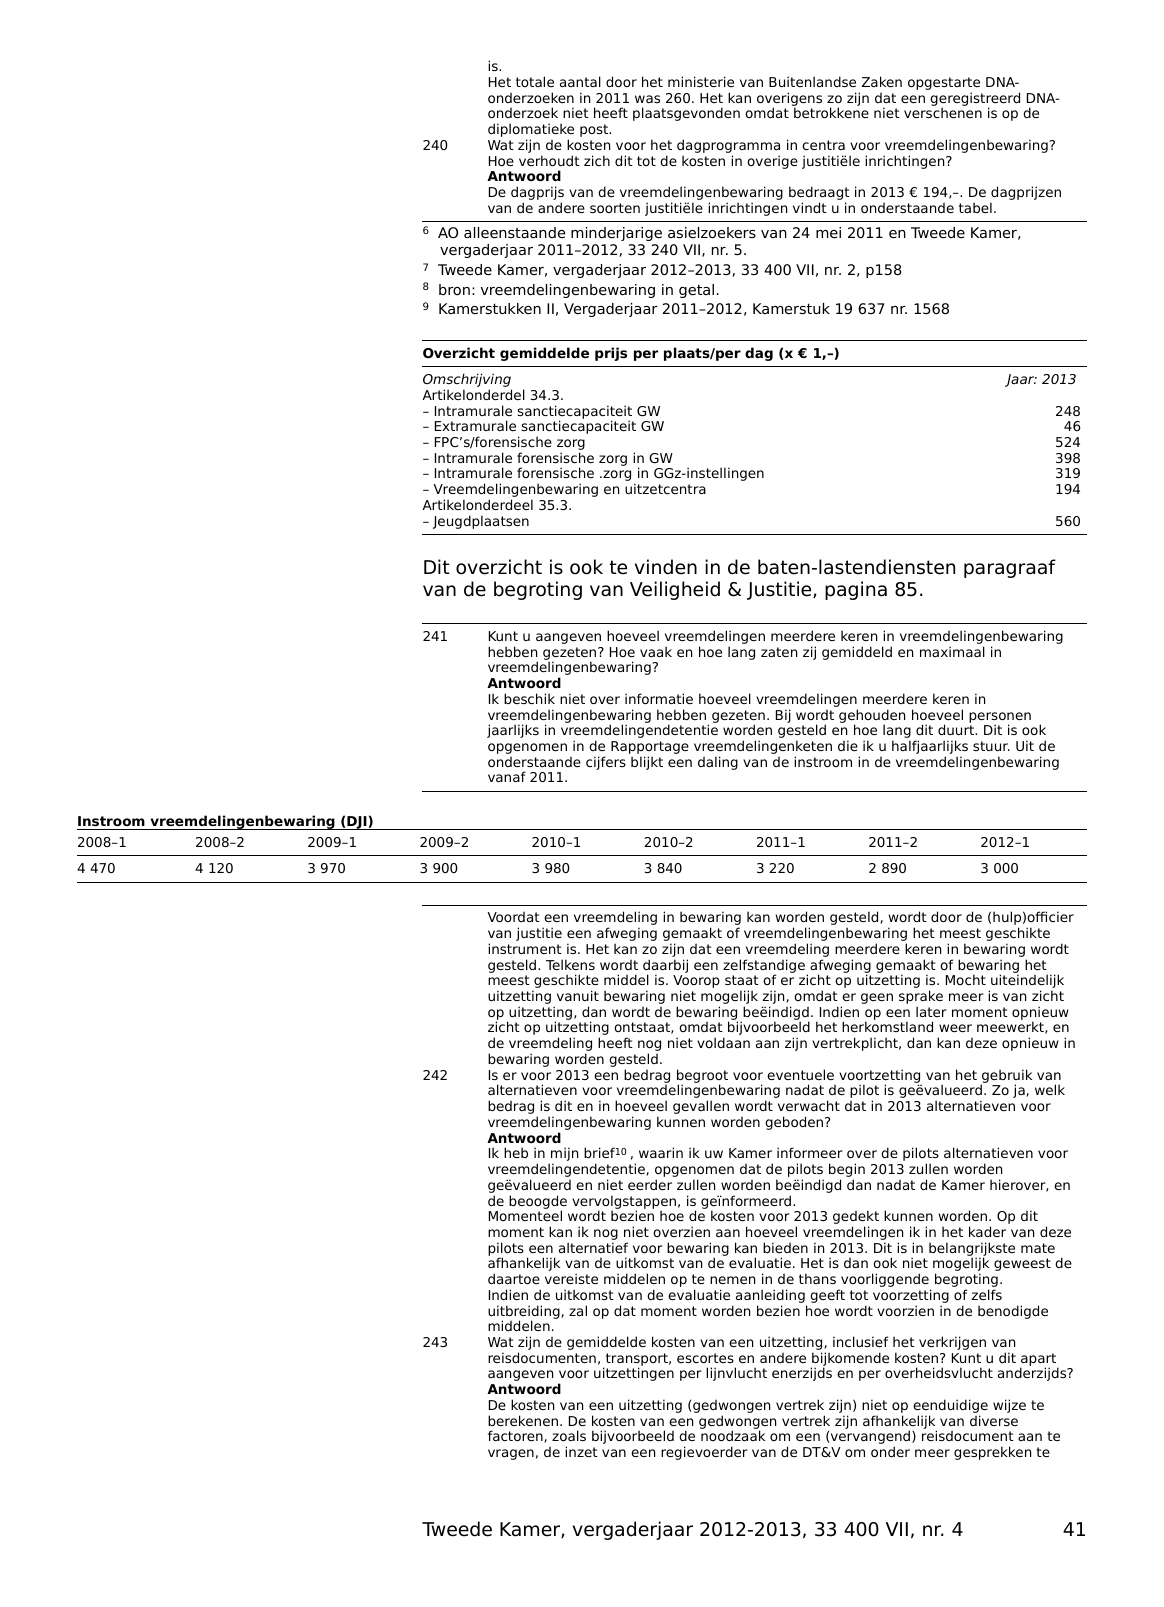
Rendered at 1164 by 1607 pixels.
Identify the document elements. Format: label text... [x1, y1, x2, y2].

table_cell [422, 59, 481, 138]
table_cell Artikelonderdel 34.3. [422, 388, 954, 403]
table_cell 3 980 [526, 856, 638, 882]
table_cell 2009–1 [301, 830, 413, 855]
table_cell 3 840 [638, 856, 750, 882]
table_header Kunt u aangeven hoeveel vreemdelingen meerdere keren in vreemdelingenbewaring hebben gezeten? Hoe vaak en hoe lang zaten zij gemiddeld en maximaal in vreemdelingenbewaring? Antwoord Ik beschik niet over informatie hoeveel vreemdelingen meerdere keren in vreemdelingenbewaring hebben gezeten. Bij wordt gehouden hoeveel personen jaarlijks in vreemdelingendetentie worden gesteld en hoe lang dit duurt. Dit is ook opgenomen in de Rapportage vreemdelingenketen die ik u halfjaarlijks stuur. Uit de onderstaande cijfers blijkt een daling van de instroom in de vreemdelingenbewaring vanaf 2011. [481, 624, 1087, 791]
table_cell – Intramurale forensische .zorg in GGz-instellingen [422, 466, 954, 482]
table_cell – Vreemdelingenbewaring en uitzetcentra [422, 482, 954, 498]
table_cell 524 [954, 435, 1087, 451]
table_cell 3 900 [413, 856, 526, 882]
table_cell Jaar: 2013 [954, 367, 1087, 388]
table_cell 2011–2 [862, 830, 974, 855]
table_cell – Intramurale sanctiecapaciteit GW [422, 403, 954, 419]
table_cell Wat zijn de kosten voor het dagprogramma in centra voor vreemdelingenbewaring? Hoe verhoudt zich dit tot de kosten in overige justitiële inrichtingen? Antwoord De dagprijs van de vreemdelingenbewaring bedraagt in 2013 € 194,–. De dagprijzen van de andere soorten justitiële inrichtingen vindt u in onderstaande tabel. [481, 138, 1087, 221]
text Dit overzicht is ook te vinden in de baten-lastendiensten paragraaf van de begroting van Veiligheid & Justitie, pagina 85. [422, 557, 1087, 601]
table_cell 6 AO alleenstaande minderjarige asielzoekers van 24 mei 2011 en Tweede Kamer, vergaderjaar 2011–2012, 33 240 VII, nr. 5. 7 Tweede Kamer, vergaderjaar 2012–2013, 33 400 VII, nr. 2, p158 8 bron: vreemdelingenbewaring in getal. 9 Kamerstukken II, Vergaderjaar 2011–2012, Kamerstuk 19 637 nr. 1568 [422, 222, 1087, 318]
table_cell 248 [954, 403, 1087, 419]
table_cell 2009–2 [413, 830, 526, 855]
table_cell Artikelonderdeel 35.3. [422, 498, 954, 513]
table_cell 2008–2 [189, 830, 301, 855]
table_cell 2010–1 [526, 830, 638, 855]
table_cell 2012–1 [974, 830, 1087, 855]
table_header [954, 341, 1087, 366]
table_header Overzicht gemiddelde prijs per plaats/per dag (x € 1,–) [422, 341, 954, 366]
table_cell 398 [954, 451, 1087, 466]
table_cell 2010–2 [638, 830, 750, 855]
table_cell 4 120 [189, 856, 301, 882]
table_cell – Intramurale forensische zorg in GW [422, 451, 954, 466]
table_cell Is er voor 2013 een bedrag begroot voor eventuele voortzetting van het gebruik van alternatieven voor vreemdelingenbewaring nadat de pilot is geëvalueerd. Zo ja, welk bedrag is dit en in hoeveel gevallen wordt verwacht dat in 2013 alternatieven voor vreemdelingenbewaring kunnen worden geboden? Antwoord Ik heb in mijn brief10, waarin ik uw Kamer informeer over de pilots alternatieven voor vreemdelingendetentie, opgenomen dat de pilots begin 2013 zullen worden geëvalueerd en niet eerder zullen worden beëindigd dan nadat de Kamer hierover, en de beoogde vervolgstappen, is geïnformeerd. Momenteel wordt bezien hoe de kosten voor 2013 gedekt kunnen worden. Op dit moment kan ik nog niet overzien aan hoeveel vreemdelingen ik in het kader van deze pilots een alternatief voor bewaring kan bieden in 2013. Dit is in belangrijkste mate afhankelijk van de uitkomst van de evaluatie. Het is dan ook niet mogelijk geweest de daartoe vereiste middelen op te nemen in de thans voorliggende begroting. Indien de uitkomst van de evaluatie aanleiding geeft tot voorzetting of zelfs uitbreiding, zal op dat moment worden bezien hoe wordt voorzien in de benodigde middelen. [481, 1068, 1087, 1335]
table_cell 240 [422, 138, 481, 221]
table_header 241 [422, 624, 481, 791]
table_cell – Extramurale sanctiecapaciteit GW [422, 419, 954, 435]
table_cell is. Het totale aantal door het ministerie van Buitenlandse Zaken opgestarte DNA-onderzoeken in 2011 was 260. Het kan overigens zo zijn dat een geregistreerd DNA-onderzoek niet heeft plaatsgevonden omdat betrokkene niet verschenen is op de diplomatieke post. [481, 59, 1087, 138]
table_cell 46 [954, 419, 1087, 435]
table_cell – Jeugdplaatsen [422, 514, 954, 534]
table_cell 243 [422, 1335, 481, 1461]
table_header Voordat een vreemdeling in bewaring kan worden gesteld, wordt door de (hulp)officier van justitie een afweging gemaakt of vreemdelingenbewaring het meest geschikte instrument is. Het kan zo zijn dat een vreemdeling meerdere keren in bewaring wordt gesteld. Telkens wordt daarbij een zelfstandige afweging gemaakt of bewaring het meest geschikte middel is. Voorop staat of er zicht op uitzetting is. Mocht uiteindelijk uitzetting vanuit bewaring niet mogelijk zijn, omdat er geen sprake meer is van zicht op uitzetting, dan wordt de bewaring beëindigd. Indien op een later moment opnieuw zicht op uitzetting ontstaat, omdat bijvoorbeeld het herkomstland weer meewerkt, en de vreemdeling heeft nog niet voldaan aan zijn vertrekplicht, dan kan deze opnieuw in bewaring worden gesteld. [481, 906, 1087, 1067]
table_cell 3 000 [974, 856, 1087, 882]
table_cell 319 [954, 466, 1087, 482]
table_cell 194 [954, 482, 1087, 498]
table_cell 2 890 [862, 856, 974, 882]
table_cell 3 220 [750, 856, 862, 882]
table_cell 242 [422, 1068, 481, 1335]
table_cell 2008–1 [77, 830, 189, 855]
table_cell Wat zijn de gemiddelde kosten van een uitzetting, inclusief het verkrijgen van reisdocumenten, transport, escortes en andere bijkomende kosten? Kunt u dit apart aangeven voor uitzettingen per lijnvlucht enerzijds en per overheidsvlucht anderzijds? Antwoord De kosten van een uitzetting (gedwongen vertrek zijn) niet op eenduidige wijze te berekenen. De kosten van een gedwongen vertrek zijn afhankelijk van diverse factoren, zoals bijvoorbeeld de noodzaak om een (vervangend) reisdocument aan te vragen, de inzet van een regievoerder van de DT&V om onder meer gesprekken te [481, 1335, 1087, 1461]
table_cell Omschrijving [422, 367, 954, 388]
table_cell 3 970 [301, 856, 413, 882]
table_cell 560 [954, 514, 1087, 534]
table_cell 2011–1 [750, 830, 862, 855]
table_cell 4 470 [77, 856, 189, 882]
table_header [422, 906, 481, 1067]
table_cell [954, 498, 1087, 513]
table_cell [954, 388, 1087, 403]
table_header Instroom vreemdelingenbewaring (DJI) [77, 814, 1087, 829]
table_cell – FPC’s/forensische zorg [422, 435, 954, 451]
